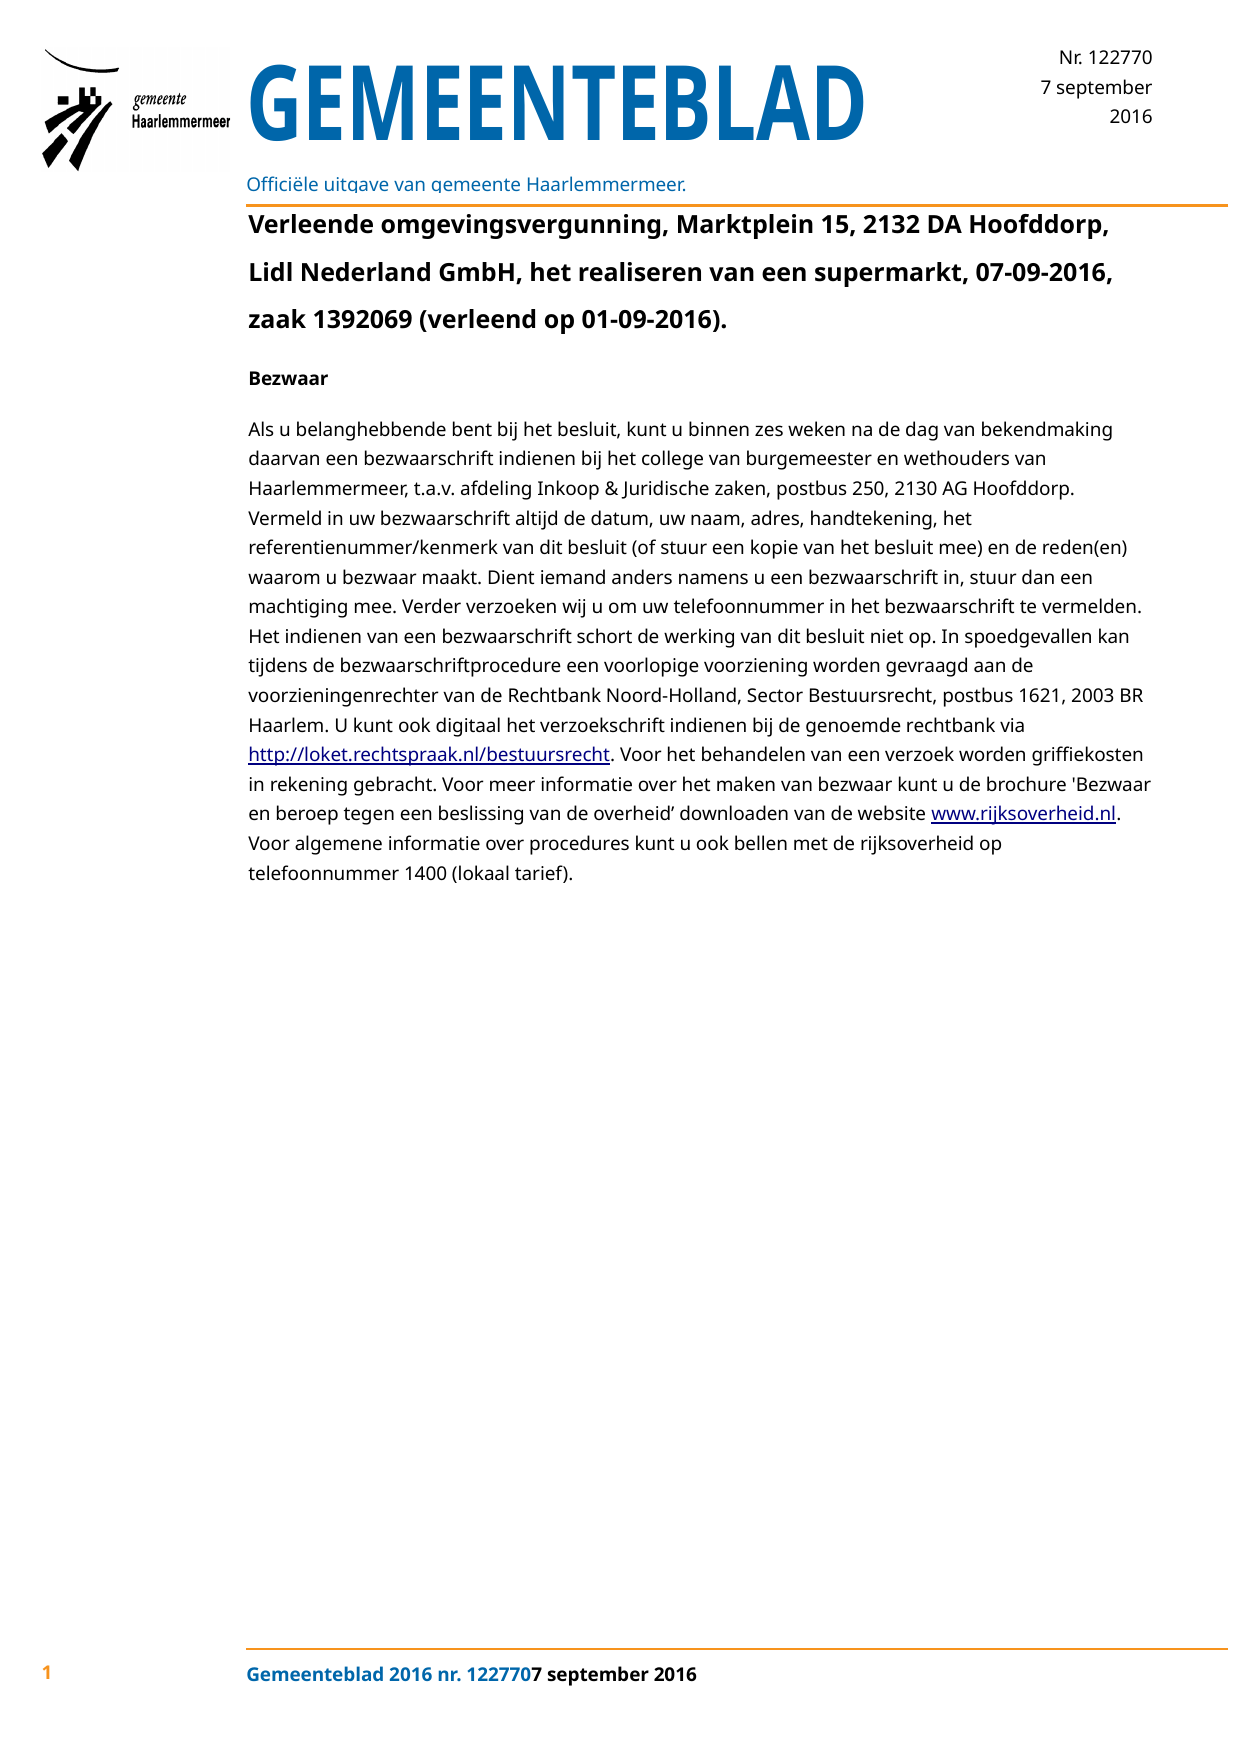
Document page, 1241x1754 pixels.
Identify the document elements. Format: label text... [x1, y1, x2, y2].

picture [41, 47, 231, 172]
text Verleende omgevingsvergunning, Marktplein 15, 2132 DA Hoofddorp, Lidl Nederland GmbH, het realiseren van een supermarkt, 07-09-2016, zaak 1392069 (verleend op 01-09-2016). [248, 207, 1152, 336]
text Bezwaar [248, 366, 1152, 391]
text Als u belanghebbende bent bij het besluit, kunt u binnen zes weken na de dag van bekendmaking daarvan een bezwaarschrift indienen bij het college van burgemeester en wethouders van Haarlemmermeer, t.a.v. afdeling Inkoop & Juridische zaken, postbus 250, 2130 AG Hoofddorp. Vermeld in uw bezwaarschrift altijd de datum, uw naam, adres, handtekening, het referentienummer/kenmerk van dit besluit (of stuur een kopie van het besluit mee) en de reden(en) waarom u bezwaar maakt. Dient iemand anders namens u een bezwaarschrift in, stuur dan een machtiging mee. Verder verzoeken wij u om uw telefoonnummer in het bezwaarschrift te vermelden. Het indienen van een bezwaarschrift schort de werking van dit besluit niet op. In spoedgevallen kan tijdens de bezwaarschriftprocedure een voorlopige voorziening worden gevraagd aan de voorzieningenrechter van de Rechtbank Noord-Holland, Sector Bestuursrecht, postbus 1621, 2003 BR Haarlem. U kunt ook digitaal het verzoekschrift indienen bij de genoemde rechtbank via http://loket.rechtspraak.nl/bestuursrecht. Voor het behandelen van een verzoek worden griffiekosten in rekening gebracht. Voor meer informatie over het maken van bezwaar kunt u de brochure 'Bezwaar en beroep tegen een beslissing van de overheid’ downloaden van de website www.rijksoverheid.nl. Voor algemene informatie over procedures kunt u ook bellen met de rijksoverheid op telefoonnummer 1400 (lokaal tarief). [248, 416, 1152, 885]
